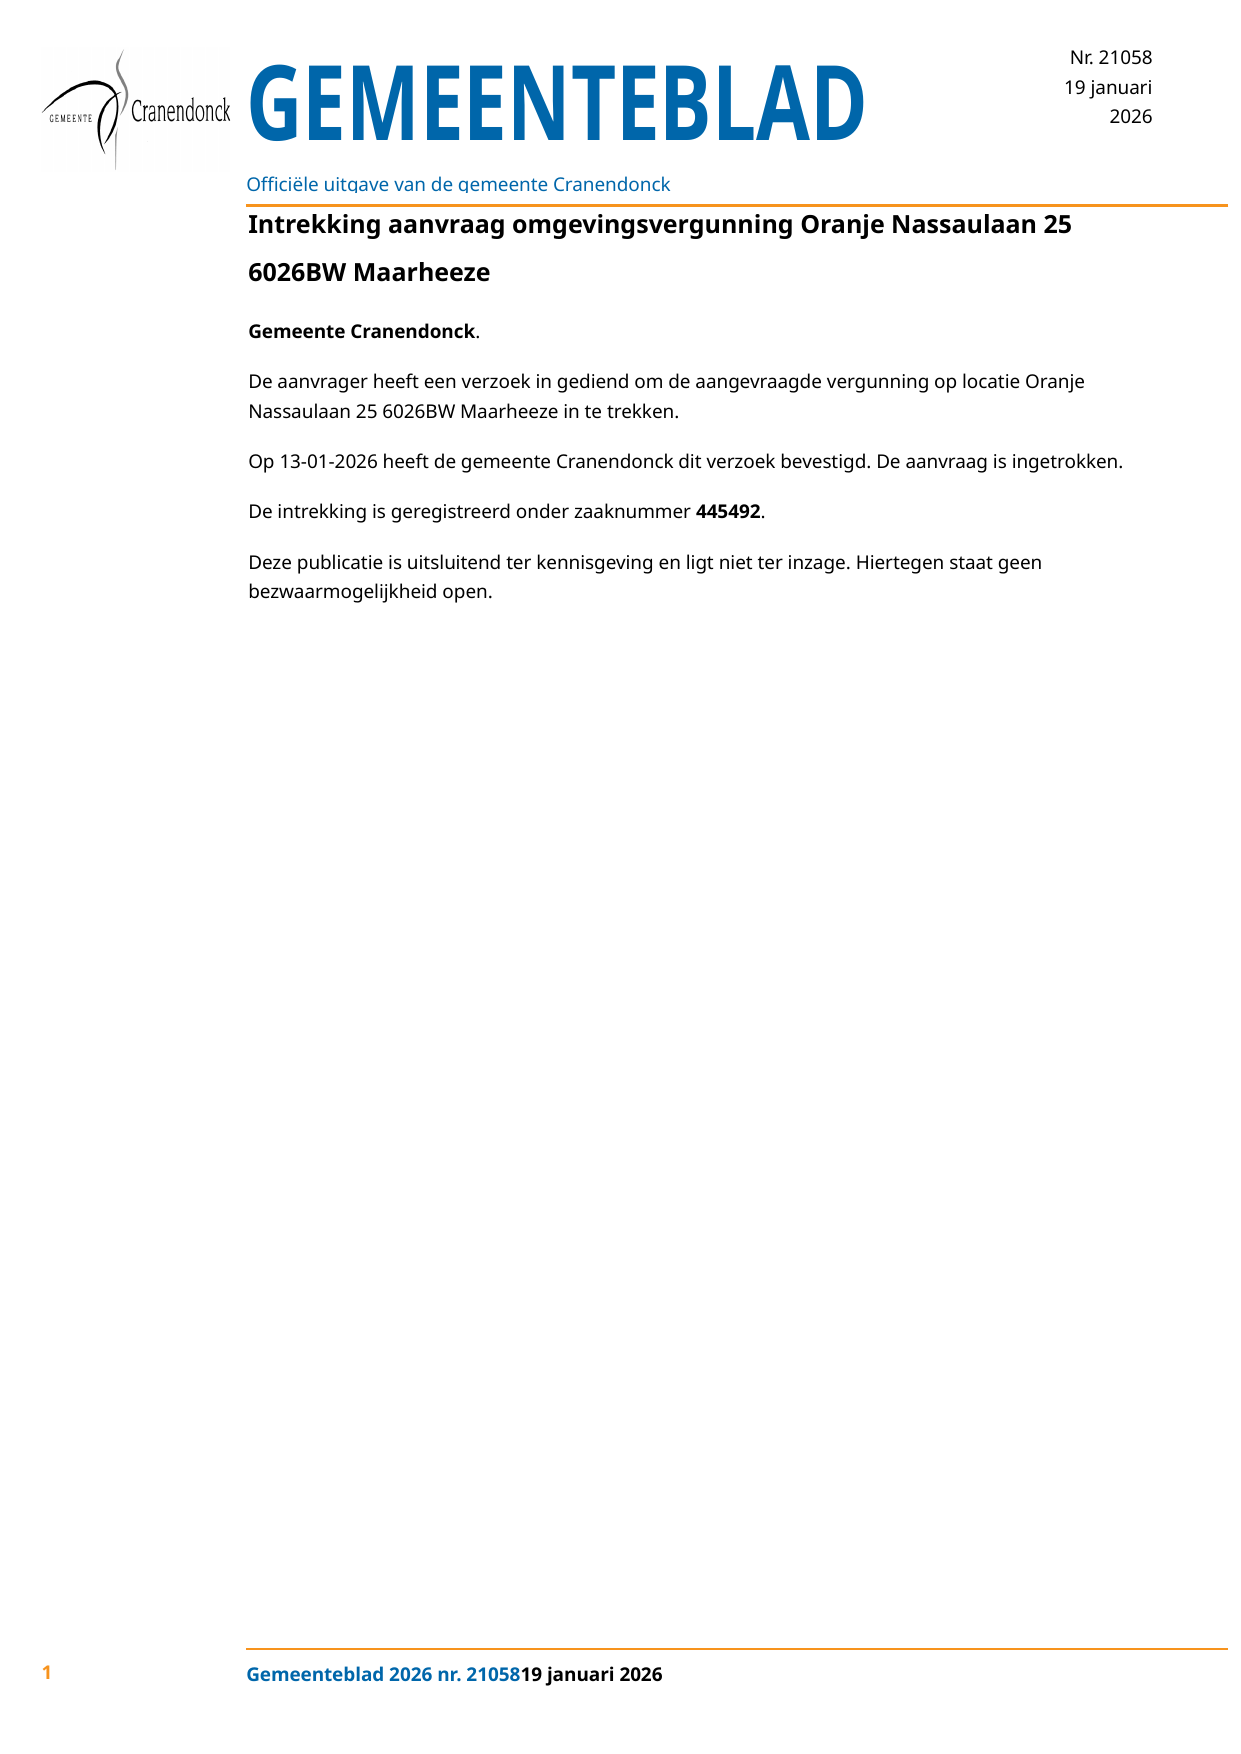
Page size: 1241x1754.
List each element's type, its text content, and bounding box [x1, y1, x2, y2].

text Intrekking aanvraag omgevingsvergunning Oranje Nassaulaan 25 6026BW Maarheeze [248, 207, 1152, 288]
text De intrekking is geregistreerd onder zaaknummer 445492. [248, 499, 1152, 524]
text Deze publicatie is uitsluitend ter kennisgeving en ligt niet ter inzage. Hiertegen staat geen bezwaarmogelijkheid open. [248, 549, 1152, 604]
picture [41, 47, 231, 172]
text Gemeente Cranendonck. [248, 318, 1152, 344]
text De aanvrager heeft een verzoek in gediend om de aangevraagde vergunning op locatie Oranje Nassaulaan 25 6026BW Maarheeze in te trekken. [248, 368, 1152, 424]
text Op 13-01-2026 heeft de gemeente Cranendonck dit verzoek bevestigd. De aanvraag is ingetrokken. [248, 448, 1152, 474]
